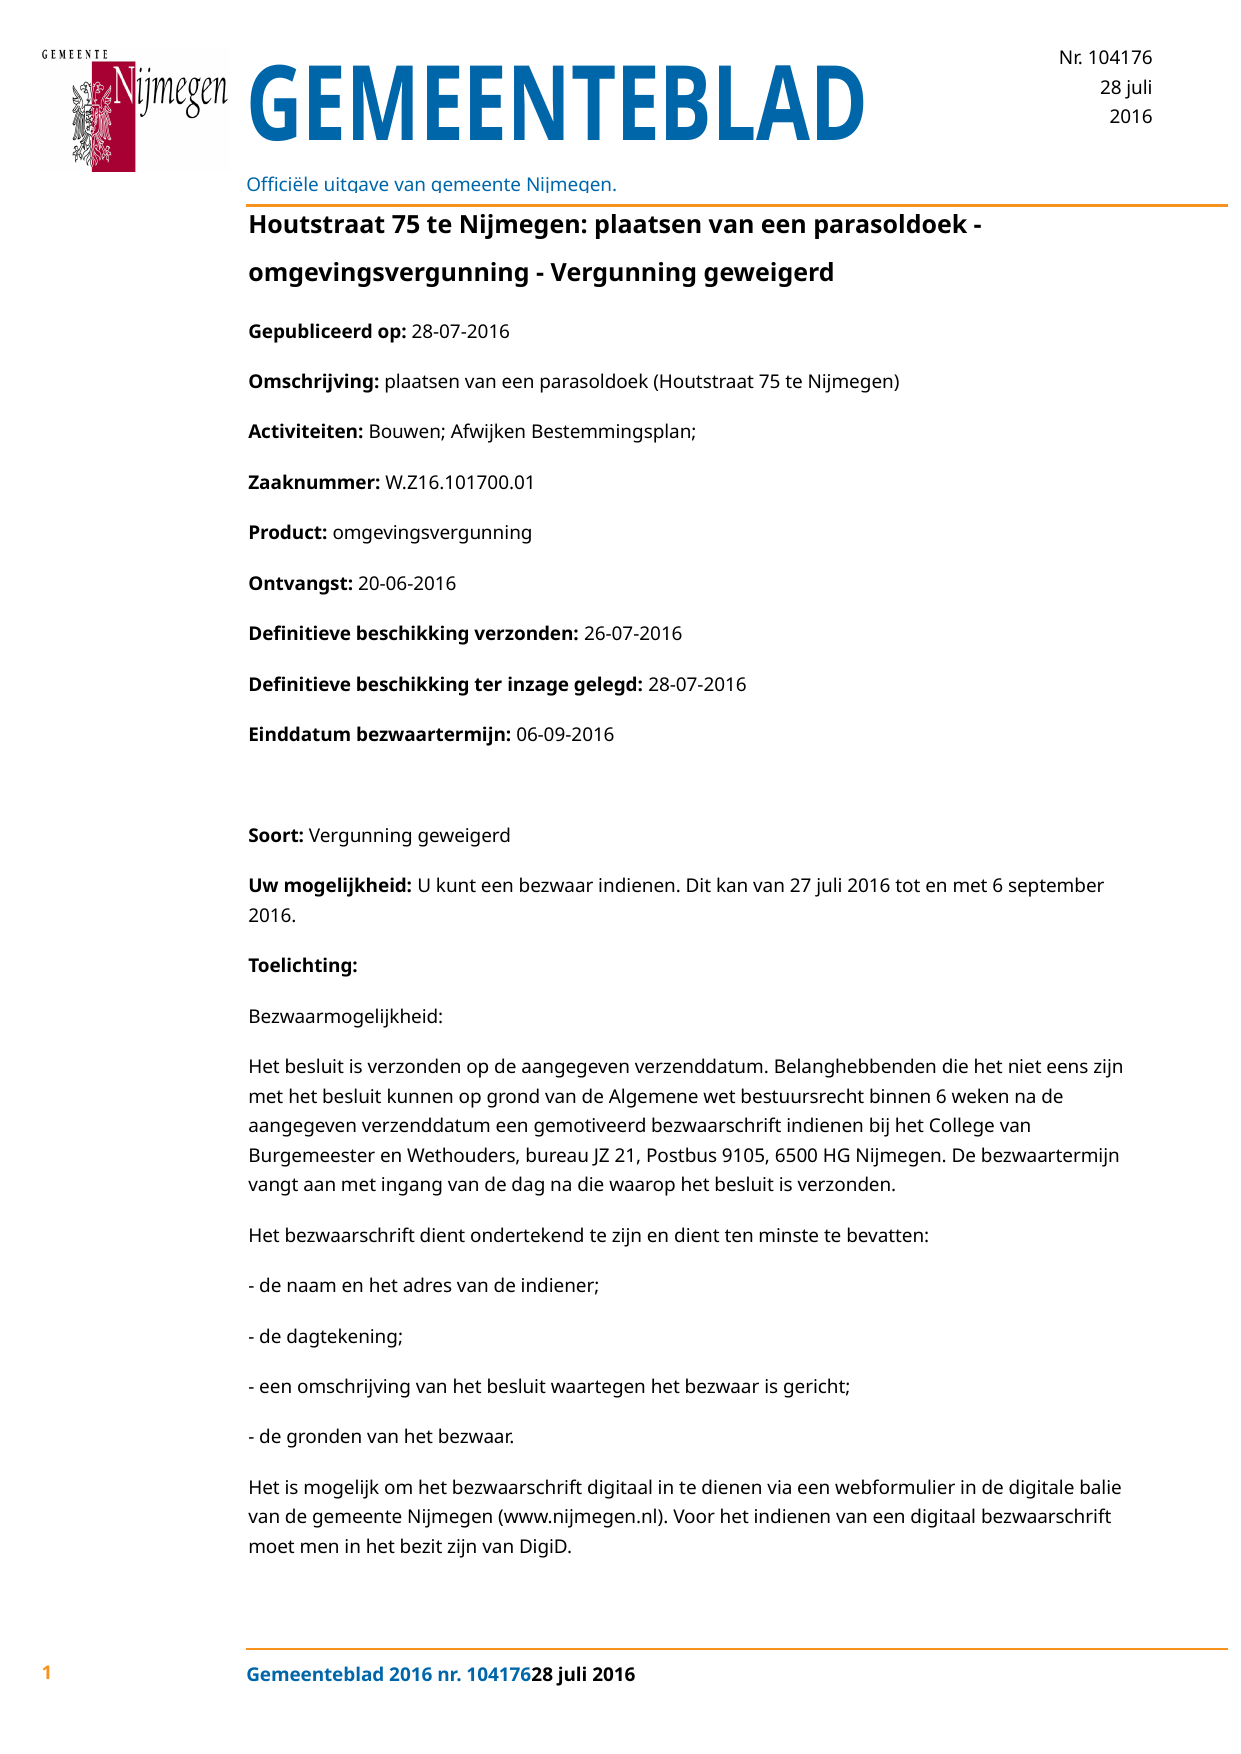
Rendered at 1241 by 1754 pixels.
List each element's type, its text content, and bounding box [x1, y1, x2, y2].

text Het besluit is verzonden op de aangegeven verzenddatum. Belanghebbenden die het niet eens zijn met het besluit kunnen op grond van de Algemene wet bestuursrecht binnen 6 weken na de aangegeven verzenddatum een gemotiveerd bezwaarschrift indienen bij het College van Burgemeester en Wethouders, bureau JZ 21, Postbus 9105, 6500 HG Nijmegen. De bezwaartermijn vangt aan met ingang van de dag na die waarop het besluit is verzonden. [248, 1053, 1152, 1197]
text Soort: Vergunning geweigerd [248, 822, 1152, 848]
text Het bezwaarschrift dient ondertekend te zijn en dient ten minste te bevatten: [248, 1222, 1152, 1248]
text Einddatum bezwaartermijn: 06-09-2016 [248, 721, 1152, 747]
text - een omschrijving van het besluit waartegen het bezwaar is gericht; [248, 1373, 1152, 1399]
picture [41, 47, 231, 172]
text Toelichting: [248, 952, 1152, 978]
text - de gronden van het bezwaar. [248, 1424, 1152, 1449]
text Ontvangst: 20-06-2016 [248, 570, 1152, 596]
text - de dagtekening; [248, 1323, 1152, 1349]
text Definitieve beschikking ter inzage gelegd: 28-07-2016 [248, 671, 1152, 697]
text Gepubliceerd op: 28-07-2016 [248, 318, 1152, 344]
text Omschrijving: plaatsen van een parasoldoek (Houtstraat 75 te Nijmegen) [248, 368, 1152, 394]
text Uw mogelijkheid: U kunt een bezwaar indienen. Dit kan van 27 juli 2016 tot en met 6 september 2016. [248, 872, 1152, 928]
text Definitieve beschikking verzonden: 26-07-2016 [248, 620, 1152, 646]
text Zaaknummer: W.Z16.101700.01 [248, 469, 1152, 495]
text Houtstraat 75 te Nijmegen: plaatsen van een parasoldoek - omgevingsvergunning - Vergunning geweigerd [248, 207, 1152, 288]
text Het is mogelijk om het bezwaarschrift digitaal in te dienen via een webformulier in de digitale balie van de gemeente Nijmegen (www.nijmegen.nl). Voor het indienen van een digitaal bezwaarschrift moet men in het bezit zijn van DigiD. [248, 1474, 1152, 1559]
text - de naam en het adres van de indiener; [248, 1272, 1152, 1298]
text Activiteiten: Bouwen; Afwijken Bestemmingsplan; [248, 419, 1152, 444]
text Bezwaarmogelijkheid: [248, 1003, 1152, 1029]
text Product: omgevingsvergunning [248, 519, 1152, 545]
